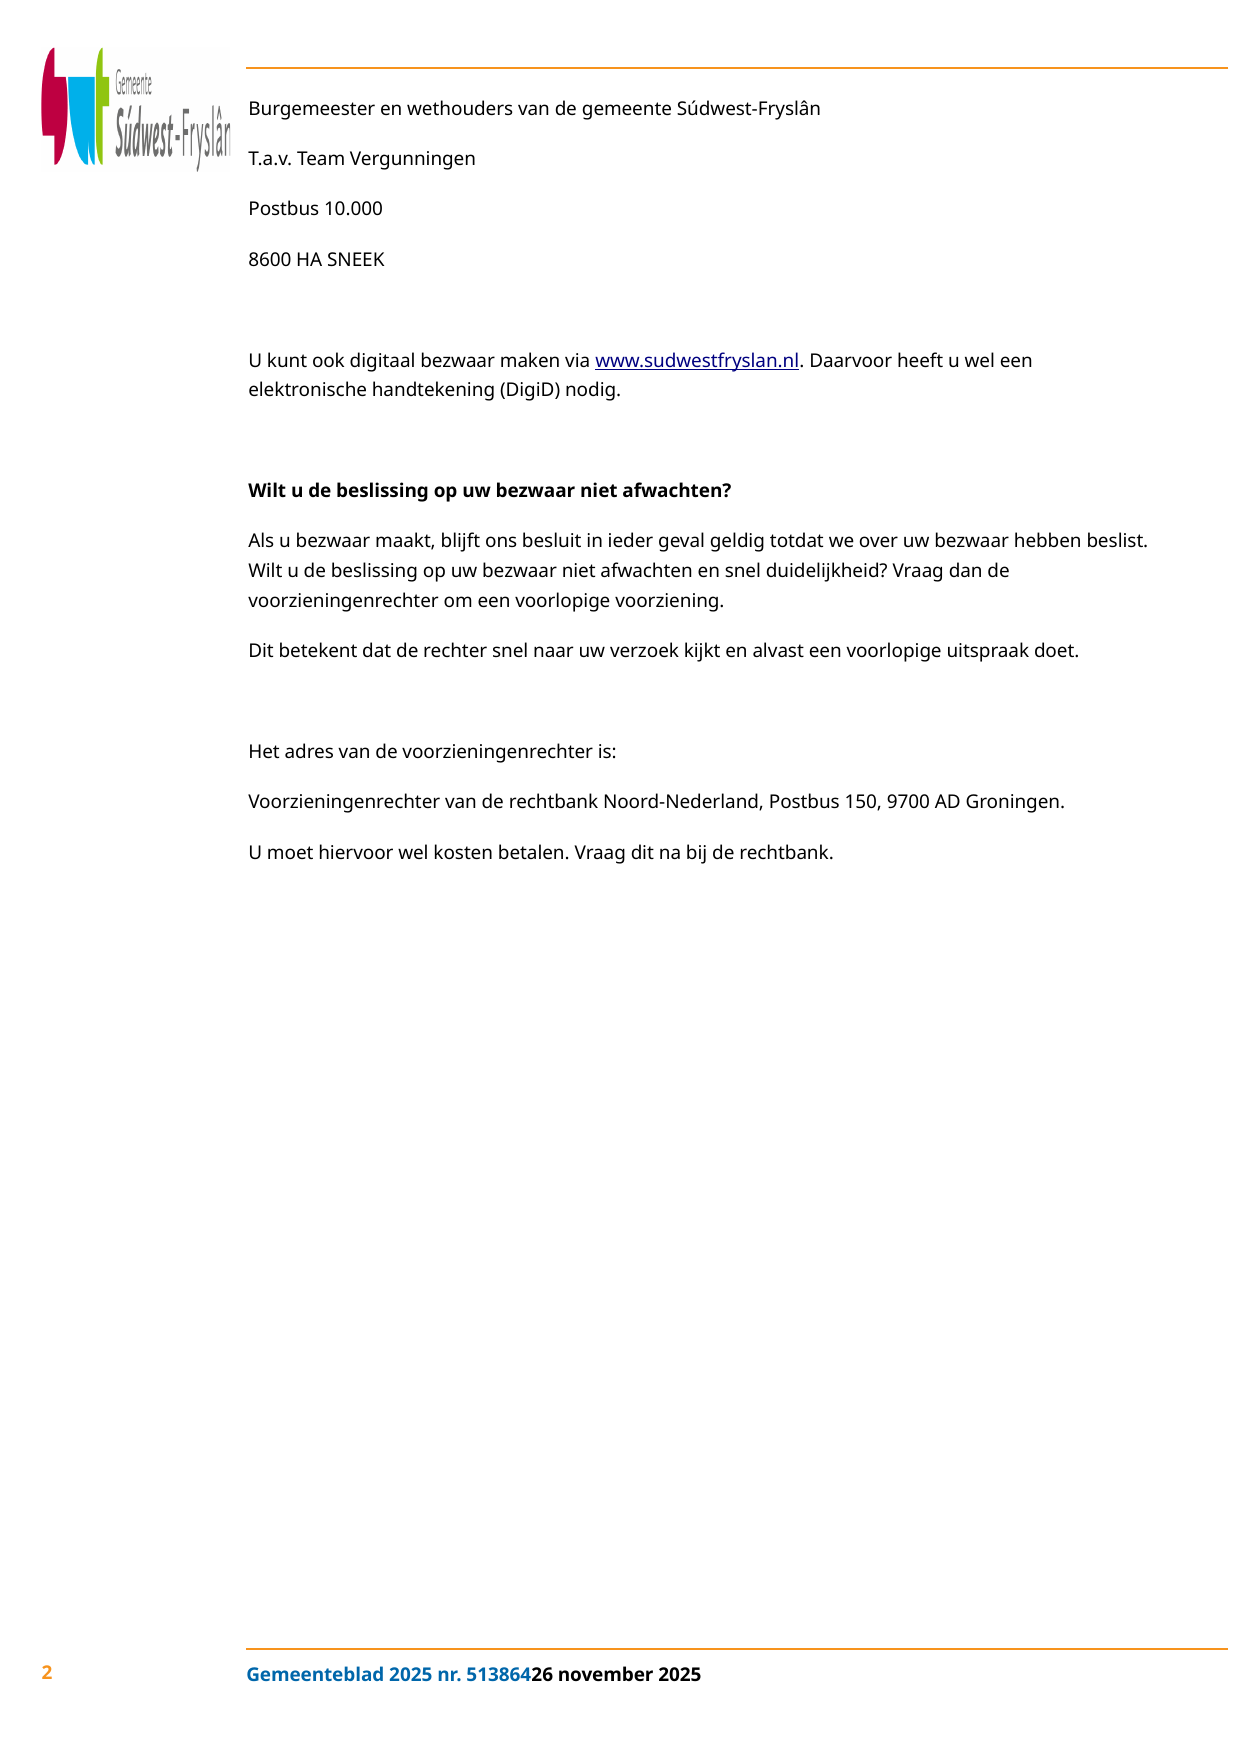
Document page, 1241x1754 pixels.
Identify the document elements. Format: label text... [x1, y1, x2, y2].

text Dit betekent dat de rechter snel naar uw verzoek kijkt en alvast een voorlopige uitspraak doet. [248, 637, 1152, 663]
text U moet hiervoor wel kosten betalen. Vraag dit na bij de rechtbank. [248, 839, 1152, 865]
text Postbus 10.000 [248, 196, 1152, 221]
picture [41, 47, 231, 172]
text Wilt u de beslissing op uw bezwaar niet afwachten? [248, 477, 1152, 503]
text T.a.v. Team Vergunningen [248, 145, 1152, 171]
text U kunt ook digitaal bezwaar maken via www.sudwestfryslan.nl. Daarvoor heeft u wel een elektronische handtekening (DigiD) nodig. [248, 347, 1152, 402]
text Als u bezwaar maakt, blijft ons besluit in ieder geval geldig totdat we over uw bezwaar hebben beslist. Wilt u de beslissing op uw bezwaar niet afwachten en snel duidelijkheid? Vraag dan de voorzieningenrechter om een voorlopige voorziening. [248, 528, 1152, 613]
text Voorzieningenrechter van de rechtbank Noord-Nederland, Postbus 150, 9700 AD Groningen. [248, 788, 1152, 814]
text Het adres van de voorzieningenrechter is: [248, 738, 1152, 764]
text 8600 HA SNEEK [248, 246, 1152, 272]
text Burgemeester en wethouders van de gemeente Súdwest-Fryslân [248, 95, 1152, 121]
